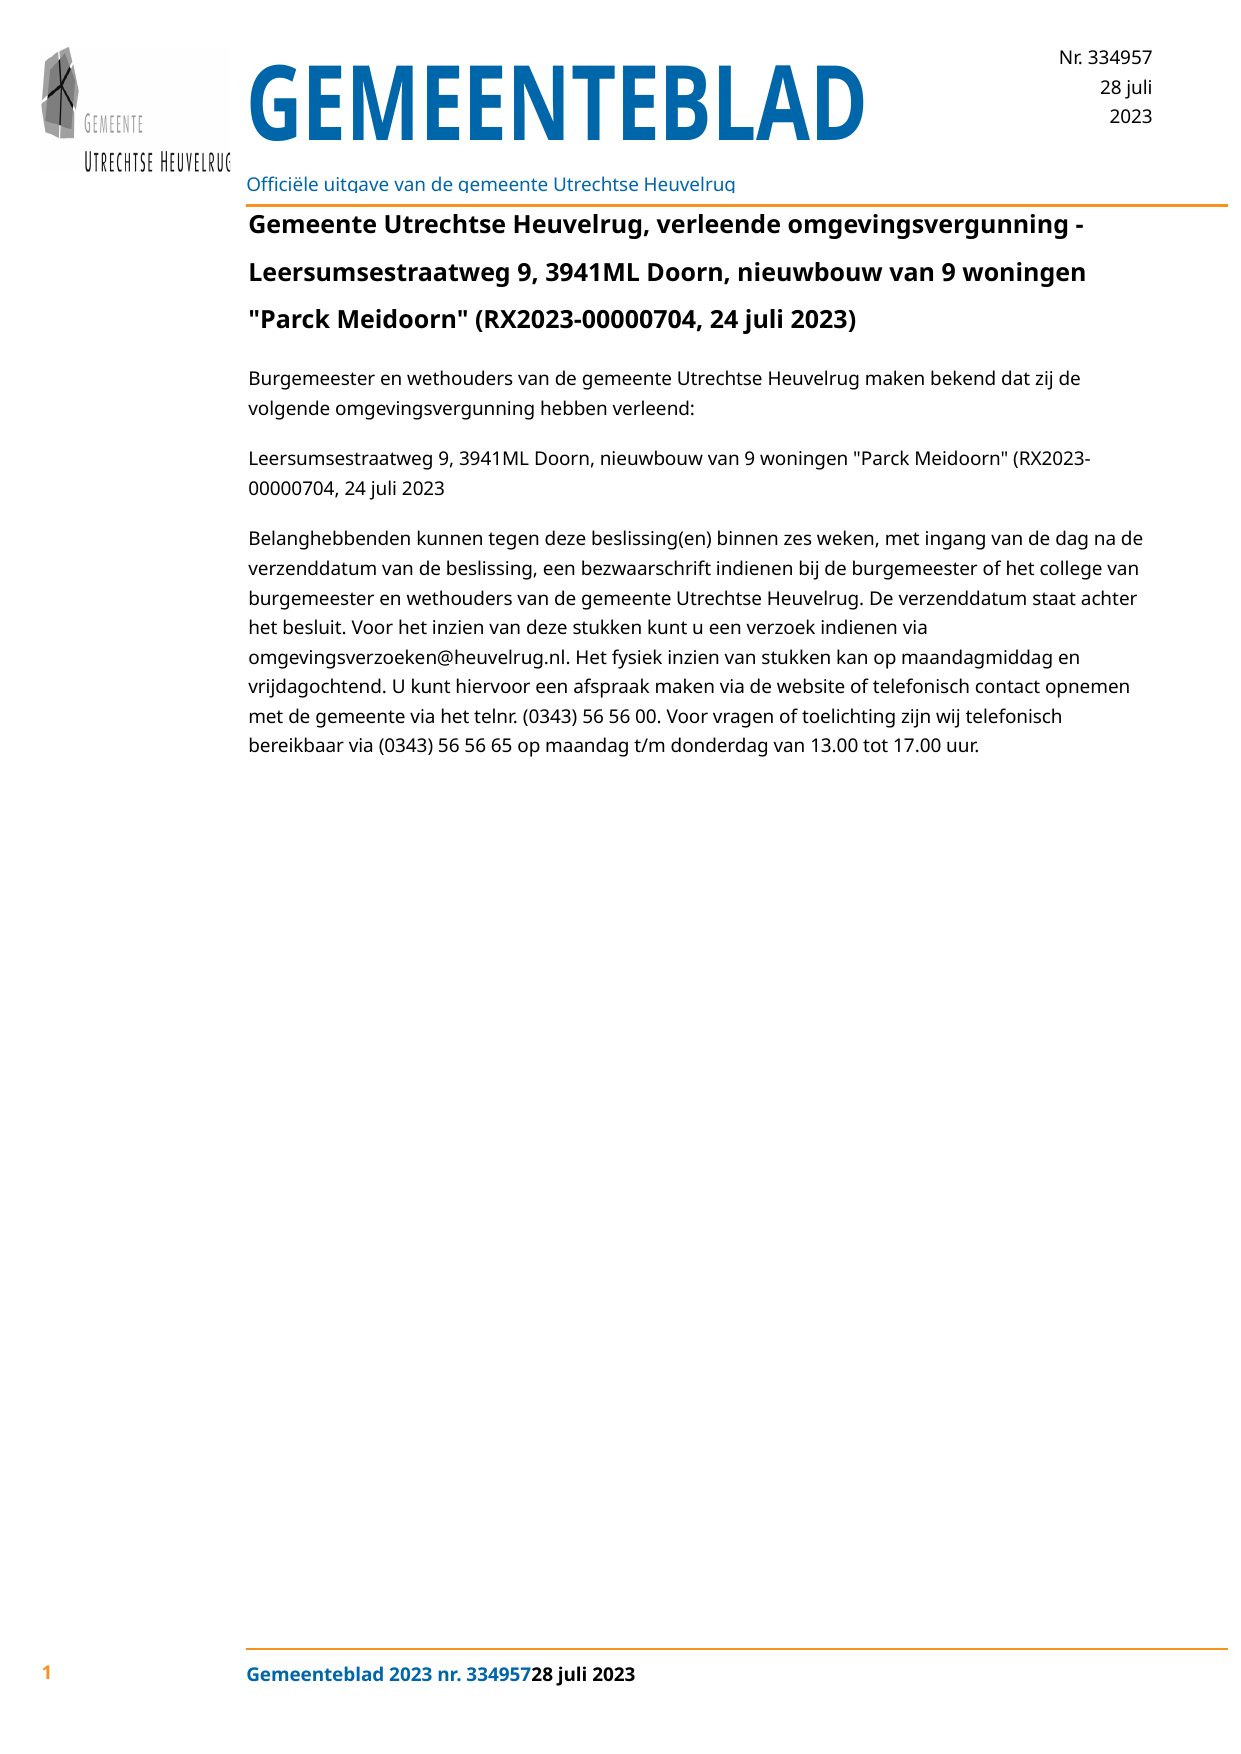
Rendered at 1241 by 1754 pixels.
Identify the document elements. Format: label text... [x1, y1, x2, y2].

text Belanghebbenden kunnen tegen deze beslissing(en) binnen zes weken, met ingang van de dag na de verzenddatum van de beslissing, een bezwaarschrift indienen bij de burgemeester of het college van burgemeester en wethouders van de gemeente Utrechtse Heuvelrug. De verzenddatum staat achter het besluit. Voor het inzien van deze stukken kunt u een verzoek indienen via omgevingsverzoeken@heuvelrug.nl. Het fysiek inzien van stukken kan op maandagmiddag en vrijdagochtend. U kunt hiervoor een afspraak maken via de website of telefonisch contact opnemen met de gemeente via het telnr. (0343) 56 56 00. Voor vragen of toelichting zijn wij telefonisch bereikbaar via (0343) 56 56 65 op maandag t/m donderdag van 13.00 tot 17.00 uur. [248, 526, 1152, 758]
picture [41, 47, 231, 172]
text Burgemeester en wethouders van de gemeente Utrechtse Heuvelrug maken bekend dat zij de volgende omgevingsvergunning hebben verleend: [248, 366, 1152, 421]
text Gemeente Utrechtse Heuvelrug, verleende omgevingsvergunning - Leersumsestraatweg 9, 3941ML Doorn, nieuwbouw van 9 woningen "Parck Meidoorn" (RX2023-00000704, 24 juli 2023) [248, 207, 1152, 336]
text Leersumsestraatweg 9, 3941ML Doorn, nieuwbouw van 9 woningen "Parck Meidoorn" (RX2023-00000704, 24 juli 2023 [248, 446, 1152, 501]
